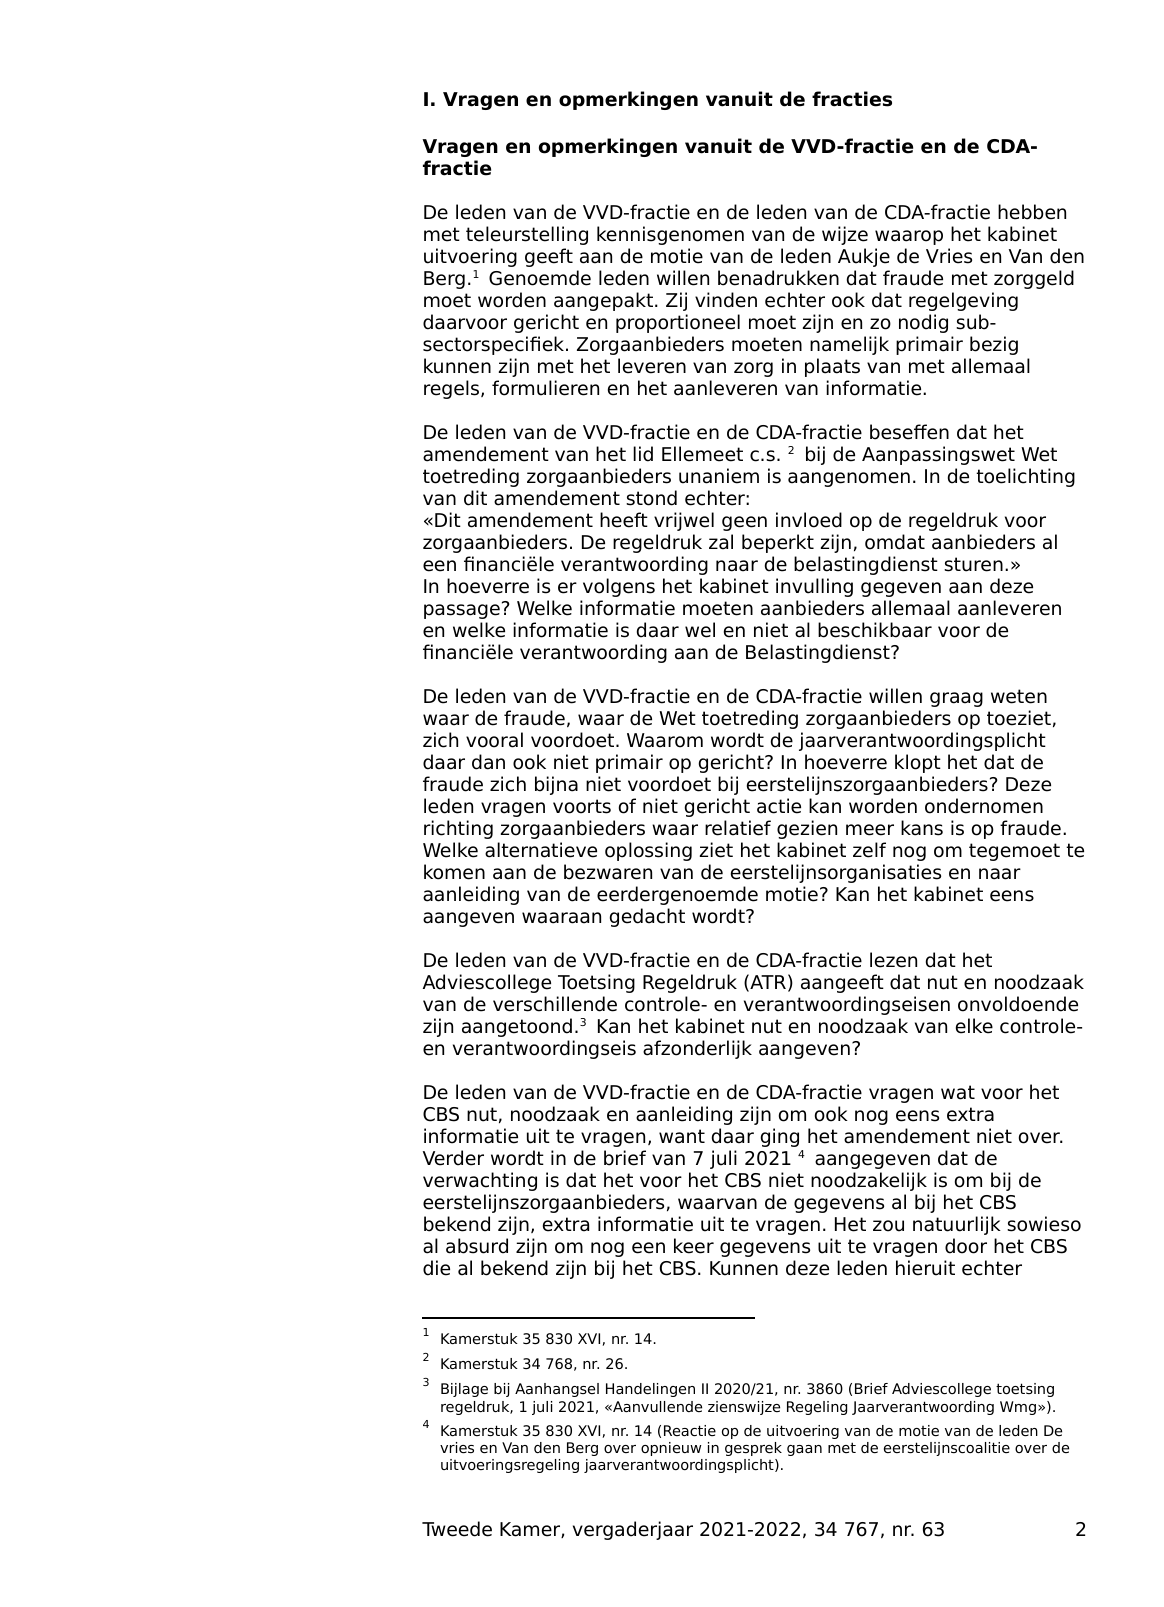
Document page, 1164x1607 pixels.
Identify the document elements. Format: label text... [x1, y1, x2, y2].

text Bijlage bij Aanhangsel Handelingen II 2020/21, nr. 3860 (Brief Adviescollege toetsing regeldruk, 1 juli 2021, «Aanvullende zienswijze Regeling Jaarverantwoording Wmg»). [422, 1377, 1087, 1416]
subtitle I. Vragen en opmerkingen vanuit de fracties [422, 89, 1087, 111]
text De leden van de VVD-fractie en de CDA-fractie willen graag weten waar de fraude, waar de Wet toetreding zorgaanbieders op toeziet, zich vooral voordoet. Waarom wordt de jaarverantwoordingsplicht daar dan ook niet primair op gericht? In hoeverre klopt het dat de fraude zich bijna niet voordoet bij eerstelijnszorgaanbieders? Deze leden vragen voorts of niet gericht actie kan worden ondernomen richting zorgaanbieders waar relatief gezien meer kans is op fraude. [422, 686, 1087, 840]
text De leden van de VVD-fractie en de leden van de CDA-fractie hebben met teleurstelling kennisgenomen van de wijze waarop het kabinet uitvoering geeft aan de motie van de leden Aukje de Vries en Van den Berg. Genoemde leden willen benadrukken dat fraude met zorggeld moet worden aangepakt. Zij vinden echter ook dat regelgeving daarvoor gericht en proportioneel moet zijn en zo nodig sub-sectorspecifiek. Zorgaanbieders moeten namelijk primair bezig kunnen zijn met het leveren van zorg in plaats van met allemaal regels, formulieren en het aanleveren van informatie. [422, 202, 1087, 400]
text Kamerstuk 35 830 XVI, nr. 14. [422, 1327, 1087, 1349]
text Welke alternatieve oplossing ziet het kabinet zelf nog om tegemoet te komen aan de bezwaren van de eerstelijnsorganisaties en naar aanleiding van de eerdergenoemde motie? Kan het kabinet eens aangeven waaraan gedacht wordt? [422, 840, 1087, 928]
subtitle Vragen en opmerkingen vanuit de VVD-fractie en de CDA-fractie [422, 136, 1087, 180]
text De leden van de VVD-fractie en de CDA-fractie beseffen dat het amendement van het lid Ellemeet c.s. bij de Aanpassingswet Wet toetreding zorgaanbieders unaniem is aangenomen. In de toelichting van dit amendement stond echter: [422, 422, 1087, 510]
text Kamerstuk 35 830 XVI, nr. 14 (Reactie op de uitvoering van de motie van de leden De vries en Van den Berg over opnieuw in gesprek gaan met de eerstelijnscoalitie over de uitvoeringsregeling jaarverantwoordingsplicht). [422, 1418, 1087, 1474]
text De leden van de VVD-fractie en de CDA-fractie lezen dat het Adviescollege Toetsing Regeldruk (ATR) aangeeft dat nut en noodzaak van de verschillende controle- en verantwoordingseisen onvoldoende zijn aangetoond. Kan het kabinet nut en noodzaak van elke controle- en verantwoordingseis afzonderlijk aangeven? [422, 950, 1087, 1060]
text «Dit amendement heeft vrijwel geen invloed op de regeldruk voor zorgaanbieders. De regeldruk zal beperkt zijn, omdat aanbieders al een financiële verantwoording naar de belastingdienst sturen.» [422, 510, 1087, 576]
text In hoeverre is er volgens het kabinet invulling gegeven aan deze passage? Welke informatie moeten aanbieders allemaal aanleveren en welke informatie is daar wel en niet al beschikbaar voor de financiële verantwoording aan de Belastingdienst? [422, 576, 1087, 664]
text Kamerstuk 34 768, nr. 26. [422, 1352, 1087, 1374]
text De leden van de VVD-fractie en de CDA-fractie vragen wat voor het CBS nut, noodzaak en aanleiding zijn om ook nog eens extra informatie uit te vragen, want daar ging het amendement niet over. Verder wordt in de brief van 7 juli 2021 aangegeven dat de verwachting is dat het voor het CBS niet noodzakelijk is om bij de eerstelijnszorgaanbieders, waarvan de gegevens al bij het CBS bekend zijn, extra informatie uit te vragen. Het zou natuurlijk sowieso al absurd zijn om nog een keer gegevens uit te vragen door het CBS die al bekend zijn bij het CBS. Kunnen deze leden hieruit echter [422, 1082, 1087, 1280]
